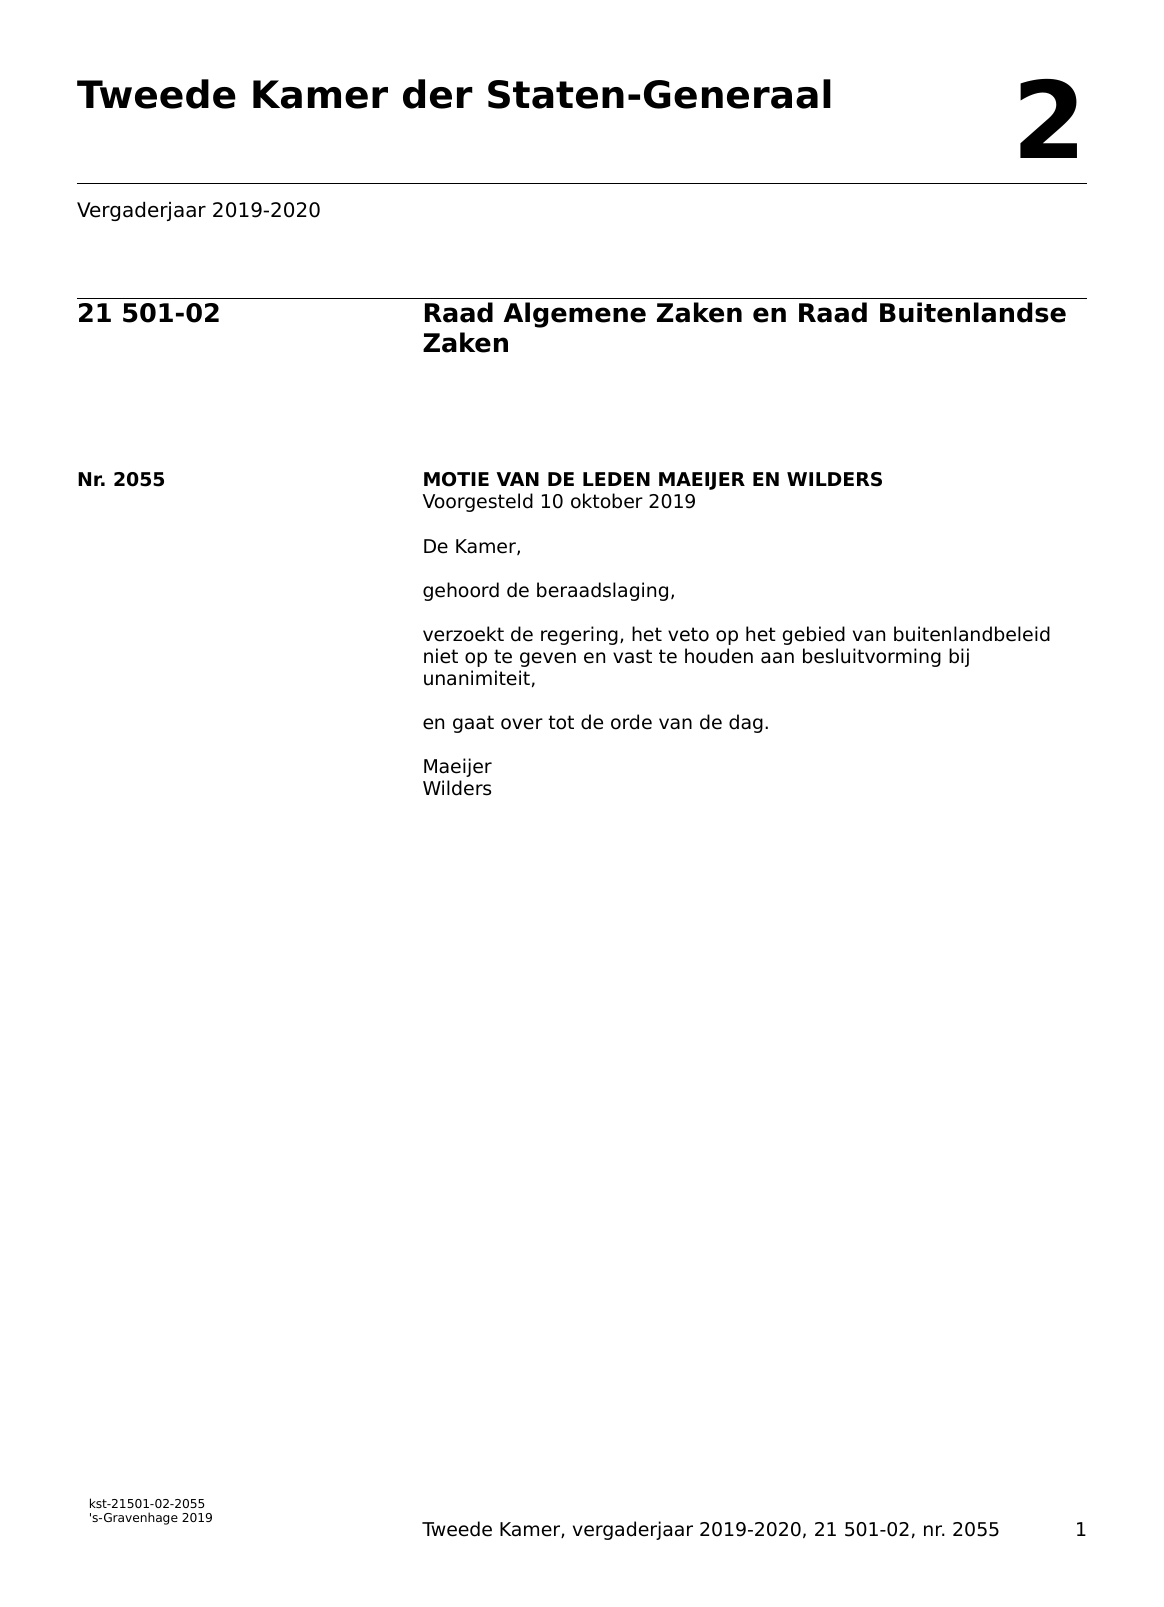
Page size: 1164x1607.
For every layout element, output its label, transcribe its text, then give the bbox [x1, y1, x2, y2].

text verzoekt de regering, het veto op het gebied van buitenlandbeleid niet op te geven en vast te houden aan besluitvorming bij unanimiteit, [422, 624, 1087, 690]
text De Kamer, [422, 536, 1087, 557]
table_cell Vergaderjaar 2019-2020 [77, 184, 1087, 298]
subtitle Nr. 2055 MOTIE VAN DE LEDEN MAEIJER EN WILDERS [77, 469, 1087, 491]
text 's-Gravenhage 2019 [88, 1511, 323, 1525]
table_header 2 [886, 59, 1087, 183]
text Voorgesteld 10 oktober 2019 [422, 491, 1087, 513]
text Wilders [422, 778, 1087, 800]
text gehoord de beraadslaging, [422, 580, 1087, 602]
text Maeijer [422, 756, 1087, 778]
subtitle 21 501-02 Raad Algemene Zaken en Raad Buitenlandse Zaken [77, 299, 1087, 358]
text kst-21501-02-2055 [88, 1497, 323, 1511]
table_header Tweede Kamer der Staten-Generaal [77, 59, 886, 183]
text en gaat over tot de orde van de dag. [422, 712, 1087, 734]
